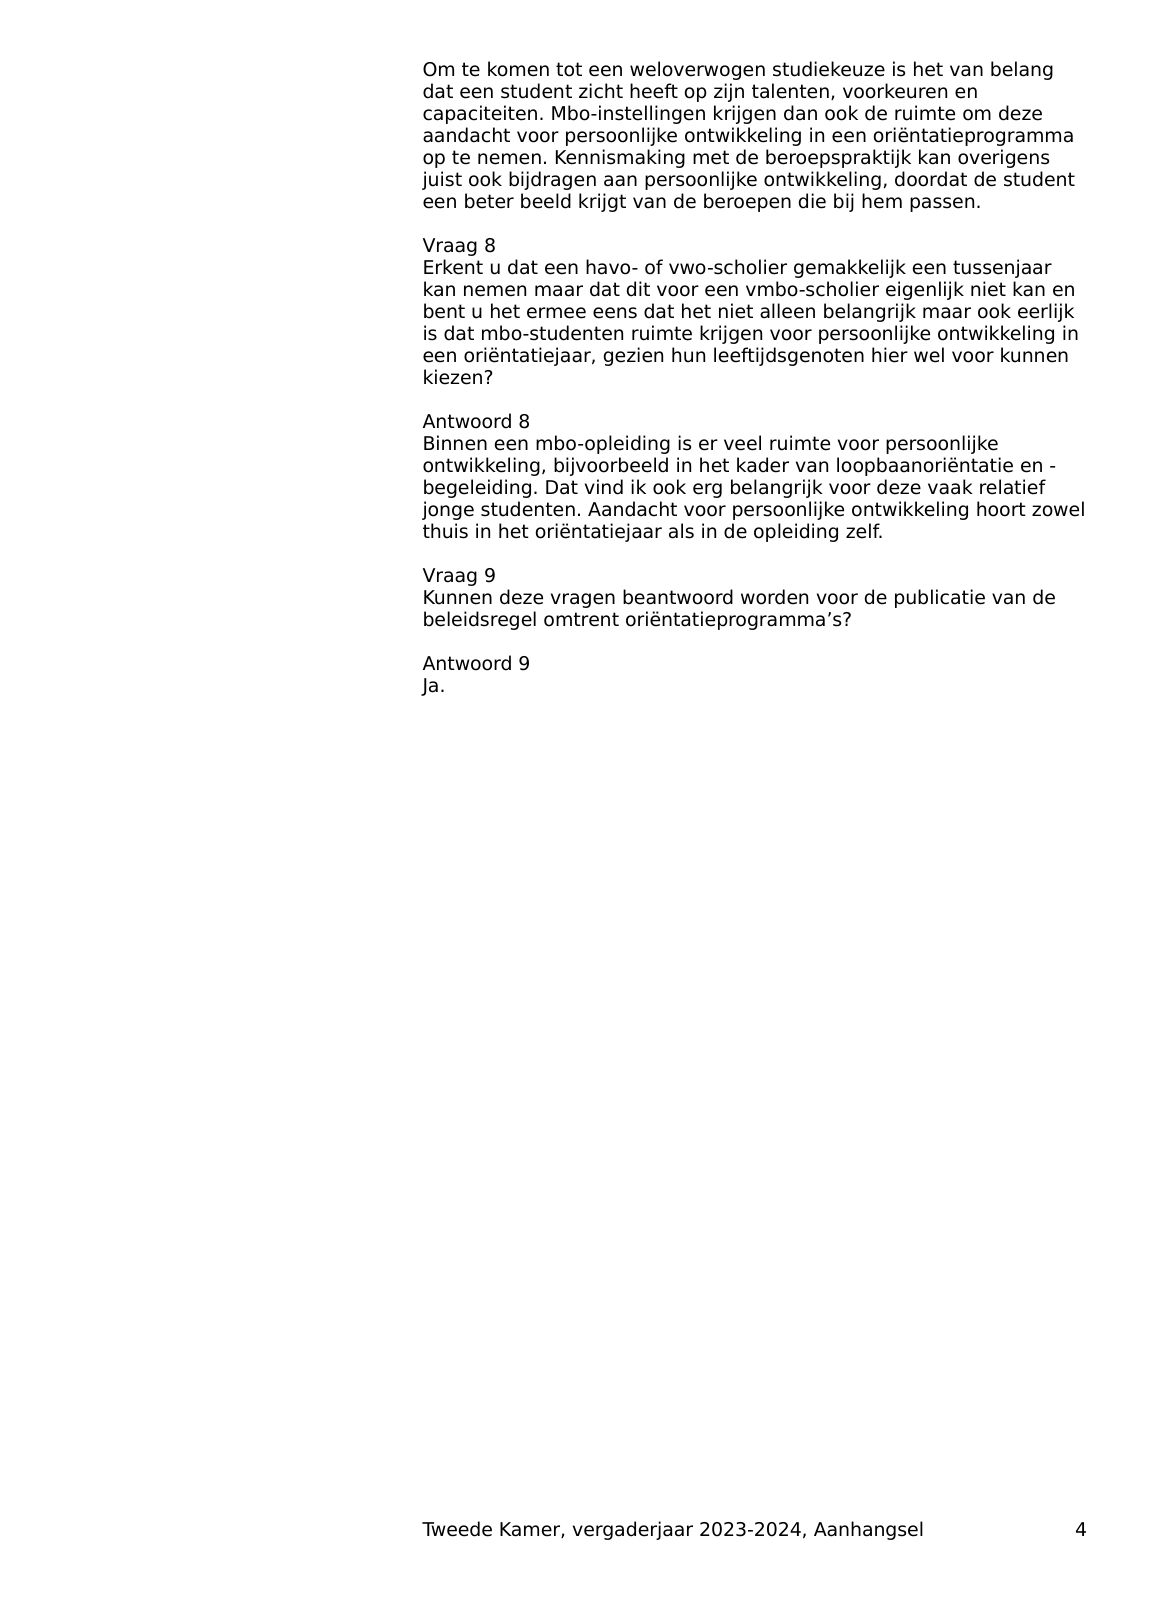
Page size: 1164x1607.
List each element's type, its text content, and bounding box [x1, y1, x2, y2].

text Kunnen deze vragen beantwoord worden voor de publicatie van de beleidsregel omtrent oriëntatieprogramma’s? [422, 587, 1087, 631]
text Vraag 9 [422, 565, 1087, 587]
text Ja. [422, 675, 1087, 697]
text Vraag 8 [422, 235, 1087, 257]
text Binnen een mbo-opleiding is er veel ruimte voor persoonlijke ontwikkeling, bijvoorbeeld in het kader van loopbaanoriëntatie en -begeleiding. Dat vind ik ook erg belangrijk voor deze vaak relatief jonge studenten. Aandacht voor persoonlijke ontwikkeling hoort zowel thuis in het oriëntatiejaar als in de opleiding zelf. [422, 433, 1087, 543]
text Antwoord 8 [422, 411, 1087, 433]
text Om te komen tot een weloverwogen studiekeuze is het van belang dat een student zicht heeft op zijn talenten, voorkeuren en capaciteiten. Mbo-instellingen krijgen dan ook de ruimte om deze aandacht voor persoonlijke ontwikkeling in een oriëntatieprogramma op te nemen. Kennismaking met de beroepspraktijk kan overigens juist ook bijdragen aan persoonlijke ontwikkeling, doordat de student een beter beeld krijgt van de beroepen die bij hem passen. [422, 59, 1087, 213]
text Erkent u dat een havo- of vwo-scholier gemakkelijk een tussenjaar kan nemen maar dat dit voor een vmbo-scholier eigenlijk niet kan en bent u het ermee eens dat het niet alleen belangrijk maar ook eerlijk is dat mbo-studenten ruimte krijgen voor persoonlijke ontwikkeling in een oriëntatiejaar, gezien hun leeftijdsgenoten hier wel voor kunnen kiezen? [422, 257, 1087, 389]
text Antwoord 9 [422, 653, 1087, 675]
